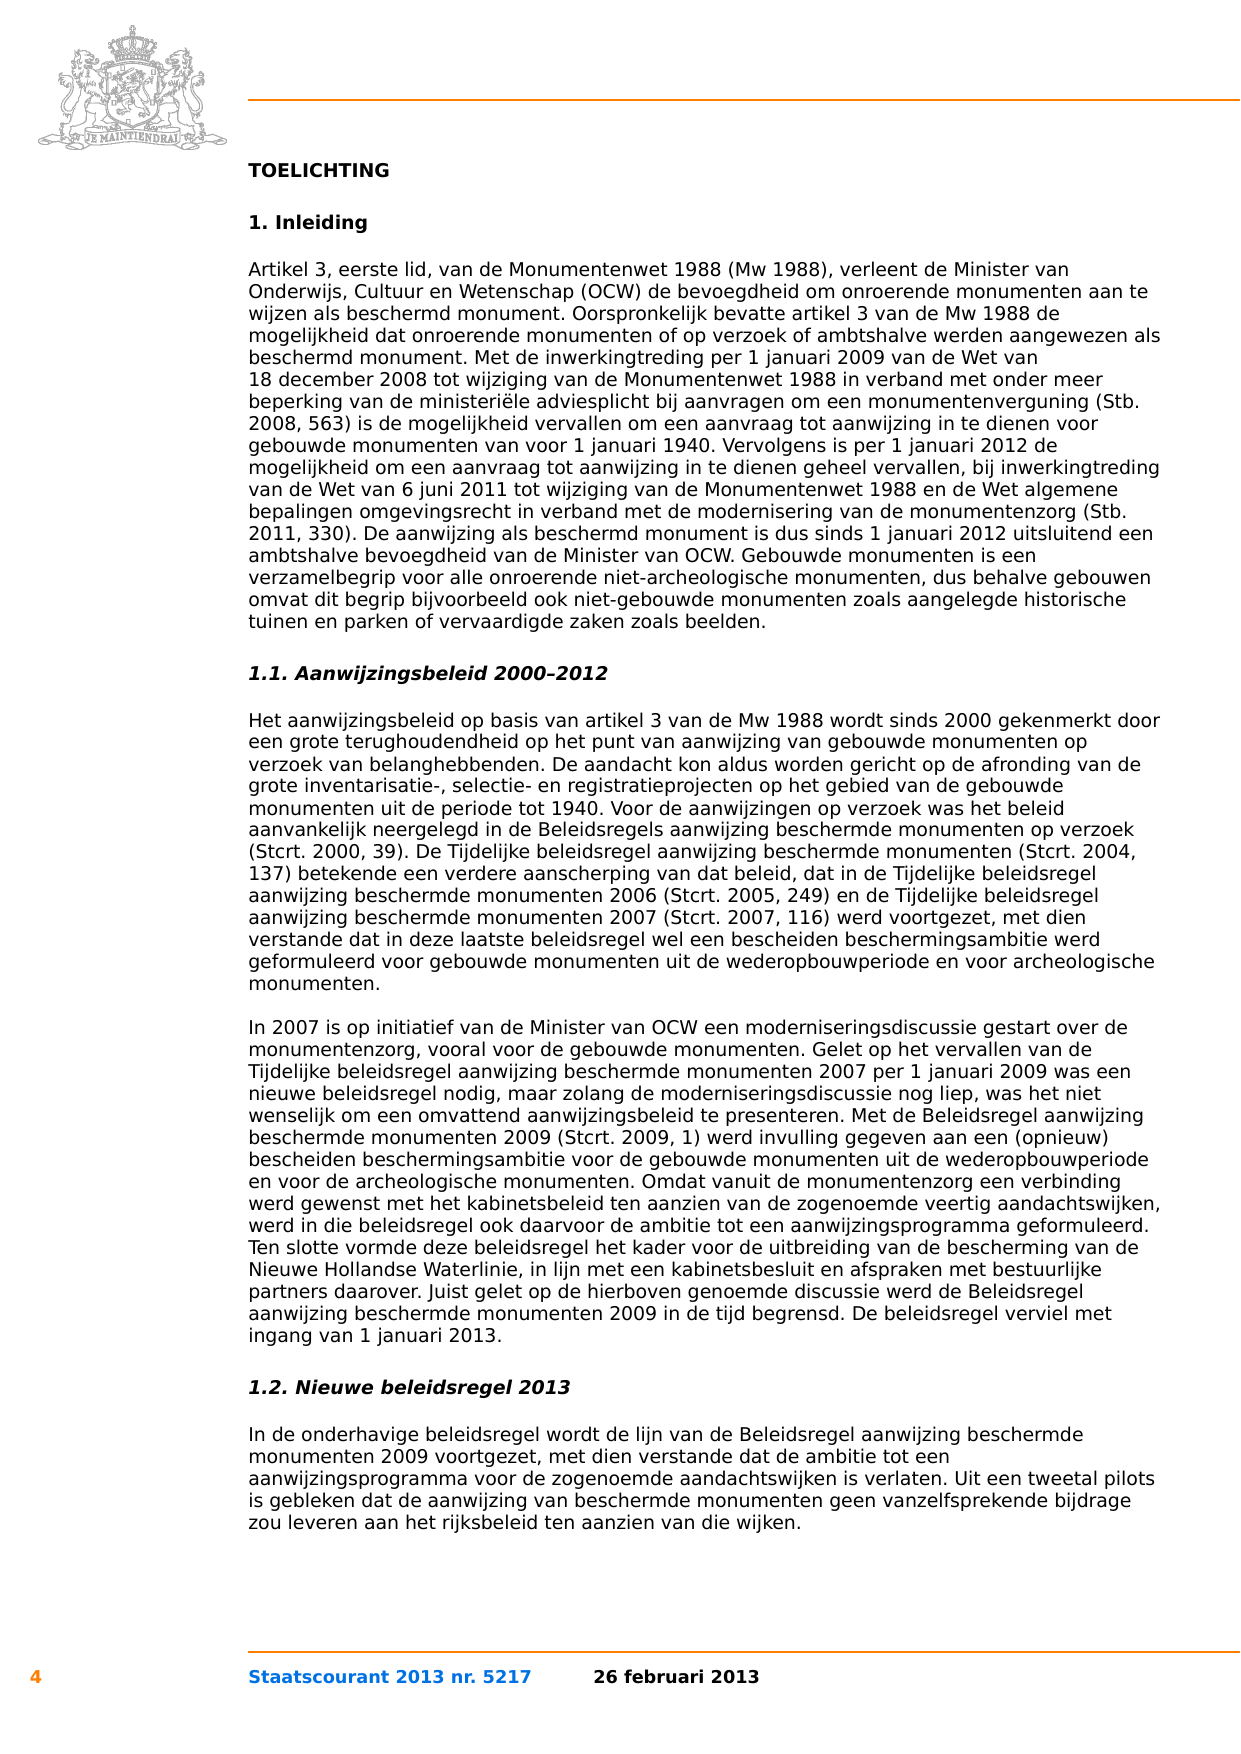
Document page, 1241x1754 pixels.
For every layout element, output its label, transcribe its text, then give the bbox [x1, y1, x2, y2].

text In 2007 is op initiatief van de Minister van OCW een moderniseringsdiscussie gestart over de monumentenzorg, vooral voor de gebouwde monumenten. Gelet op het vervallen van de Tijdelijke beleidsregel aanwijzing beschermde monumenten 2007 per 1 januari 2009 was een nieuwe beleidsregel nodig, maar zolang de moderniseringsdiscussie nog liep, was het niet wenselijk om een omvattend aanwijzingsbeleid te presenteren. Met de Beleidsregel aanwijzing beschermde monumenten 2009 (Stcrt. 2009, 1) werd invulling gegeven aan een (opnieuw) bescheiden beschermingsambitie voor de gebouwde monumenten uit de wederopbouwperiode en voor de archeologische monumenten. Omdat vanuit de monumentenzorg een verbinding werd gewenst met het kabinetsbeleid ten aanzien van de zogenoemde veertig aandachtswijken, werd in die beleidsregel ook daarvoor de ambitie tot een aanwijzingsprogramma geformuleerd. Ten slotte vormde deze beleidsregel het kader voor de uitbreiding van de bescherming van de Nieuwe Hollandse Waterlinie, in lijn met een kabinetsbesluit en afspraken met bestuurlijke partners daarover. Juist gelet op de hierboven genoemde discussie werd de Beleidsregel aanwijzing beschermde monumenten 2009 in de tijd begrensd. De beleidsregel verviel met ingang van 1 januari 2013. [248, 1017, 1163, 1347]
subtitle 1.2. Nieuwe beleidsregel 2013 [248, 1377, 1163, 1399]
subtitle TOELICHTING [248, 160, 1163, 182]
picture [38, 25, 227, 150]
subtitle 1.1. Aanwijzingsbeleid 2000–2012 [248, 662, 1163, 684]
text In de onderhavige beleidsregel wordt de lijn van de Beleidsregel aanwijzing beschermde monumenten 2009 voortgezet, met dien verstande dat de ambitie tot een aanwijzingsprogramma voor de zogenoemde aandachtswijken is verlaten. Uit een tweetal pilots is gebleken dat de aanwijzing van beschermde monumenten geen vanzelfsprekende bijdrage zou leveren aan het rijksbeleid ten aanzien van die wijken. [248, 1424, 1163, 1534]
text Het aanwijzingsbeleid op basis van artikel 3 van de Mw 1988 wordt sinds 2000 gekenmerkt door een grote terughoudendheid op het punt van aanwijzing van gebouwde monumenten op verzoek van belanghebbenden. De aandacht kon aldus worden gericht op de afronding van de grote inventarisatie-, selectie- en registratieprojecten op het gebied van de gebouwde monumenten uit de periode tot 1940. Voor de aanwijzingen op verzoek was het beleid aanvankelijk neergelegd in de Beleidsregels aanwijzing beschermde monumenten op verzoek (Stcrt. 2000, 39). De Tijdelijke beleidsregel aanwijzing beschermde monumenten (Stcrt. 2004, 137) betekende een verdere aanscherping van dat beleid, dat in de Tijdelijke beleidsregel aanwijzing beschermde monumenten 2006 (Stcrt. 2005, 249) en de Tijdelijke beleidsregel aanwijzing beschermde monumenten 2007 (Stcrt. 2007, 116) werd voortgezet, met dien verstande dat in deze laatste beleidsregel wel een bescheiden beschermingsambitie werd geformuleerd voor gebouwde monumenten uit de wederopbouwperiode en voor archeologische monumenten. [248, 709, 1163, 995]
subtitle 1. Inleiding [248, 212, 1163, 234]
text Artikel 3, eerste lid, van de Monumentenwet 1988 (Mw 1988), verleent de Minister van Onderwijs, Cultuur en Wetenschap (OCW) de bevoegdheid om onroerende monumenten aan te wijzen als beschermd monument. Oorspronkelijk bevatte artikel 3 van de Mw 1988 de mogelijkheid dat onroerende monumenten of op verzoek of ambtshalve werden aangewezen als beschermd monument. Met de inwerkingtreding per 1 januari 2009 van de Wet van 18 december 2008 tot wijziging van de Monumentenwet 1988 in verband met onder meer beperking van de ministeriële adviesplicht bij aanvragen om een monumentenverguning (Stb. 2008, 563) is de mogelijkheid vervallen om een aanvraag tot aanwijzing in te dienen voor gebouwde monumenten van voor 1 januari 1940. Vervolgens is per 1 januari 2012 de mogelijkheid om een aanvraag tot aanwijzing in te dienen geheel vervallen, bij inwerkingtreding van de Wet van 6 juni 2011 tot wijziging van de Monumentenwet 1988 en de Wet algemene bepalingen omgevingsrecht in verband met de modernisering van de monumentenzorg (Stb. 2011, 330). De aanwijzing als beschermd monument is dus sinds 1 januari 2012 uitsluitend een ambtshalve bevoegdheid van de Minister van OCW. Gebouwde monumenten is een verzamelbegrip voor alle onroerende niet-archeologische monumenten, dus behalve gebouwen omvat dit begrip bijvoorbeeld ook niet-gebouwde monumenten zoals aangelegde historische tuinen en parken of vervaardigde zaken zoals beelden. [248, 259, 1163, 632]
